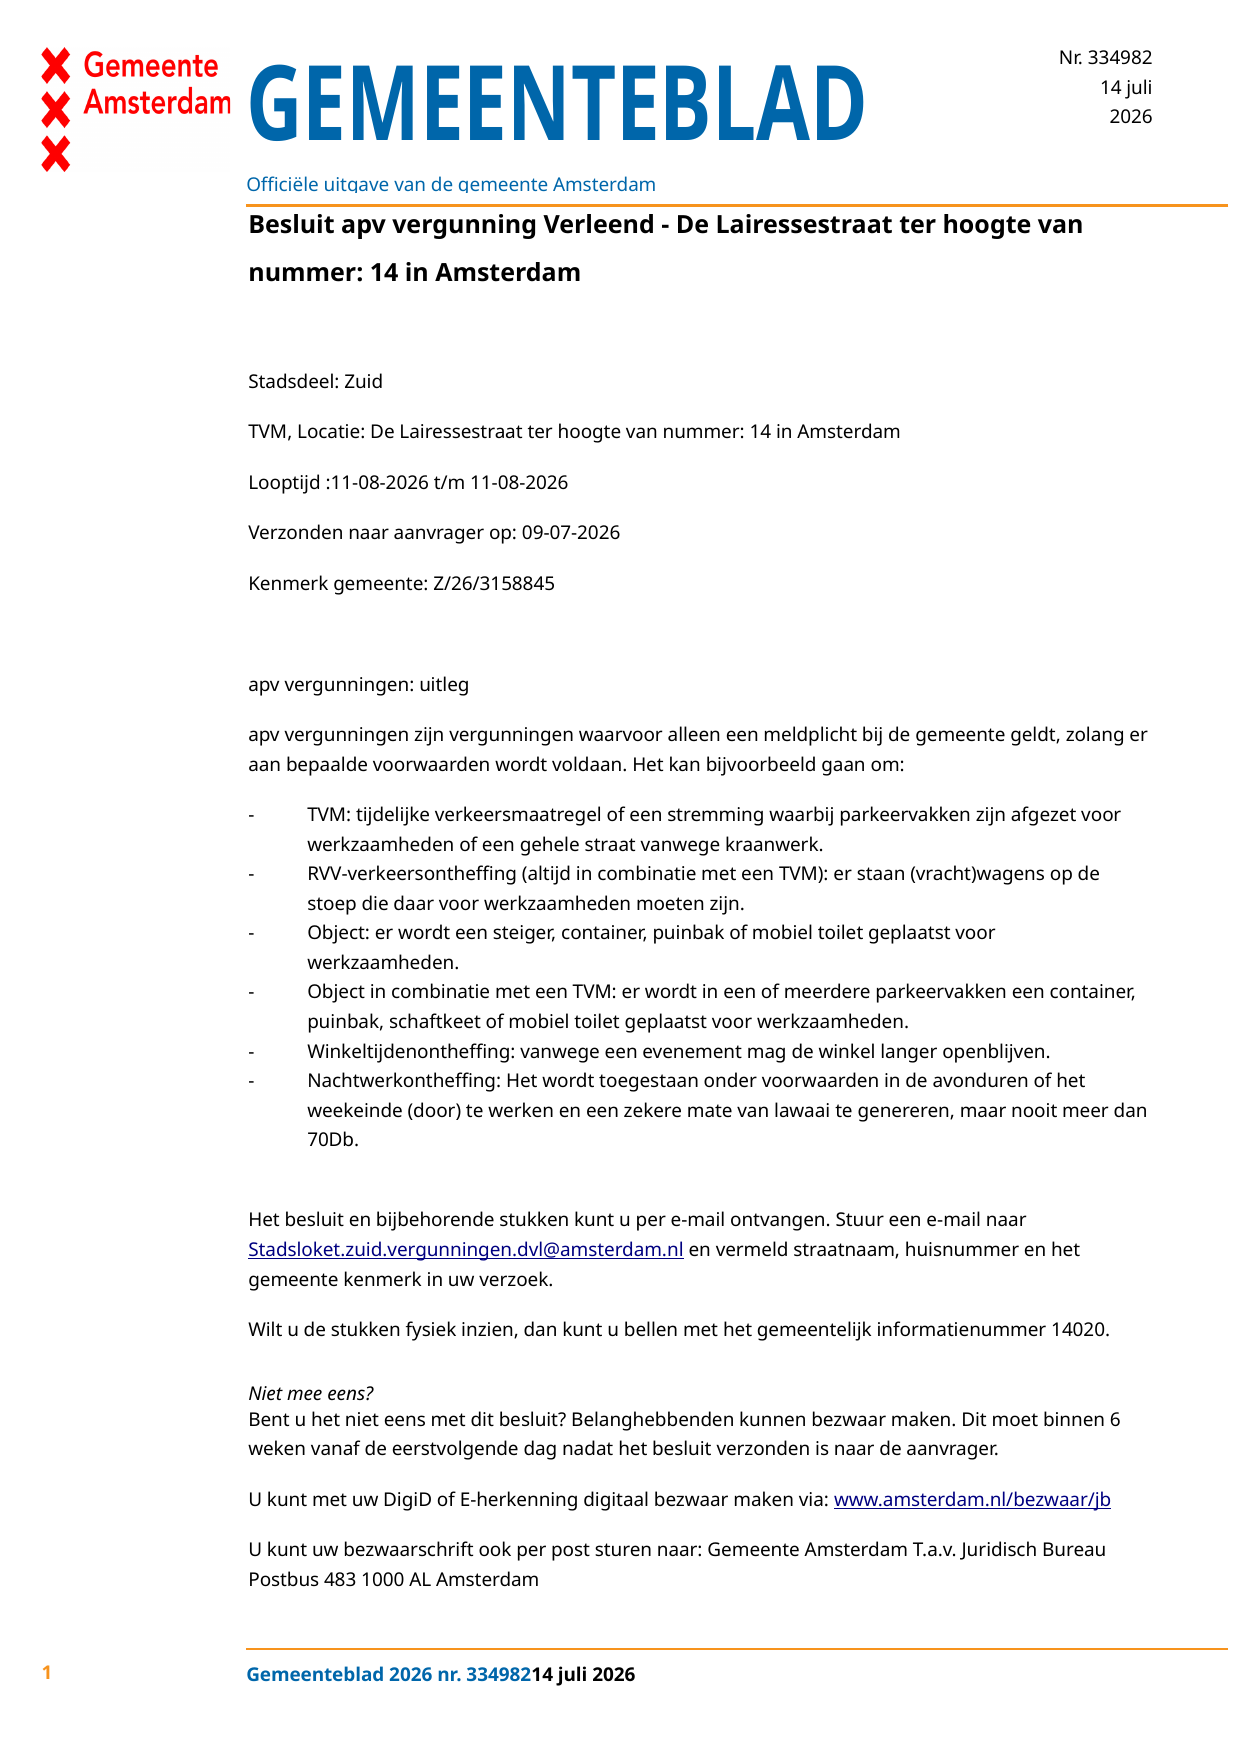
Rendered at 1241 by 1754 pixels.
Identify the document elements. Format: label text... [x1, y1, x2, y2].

text Bent u het niet eens met dit besluit? Belanghebbenden kunnen bezwaar maken. Dit moet binnen 6 weken vanaf de eerstvolgende dag nadat het besluit verzonden is naar de aanvrager. [248, 1406, 1152, 1461]
list Object in combinatie met een TVM: er wordt in een of meerdere parkeervakken een container, puinbak, schaftkeet of mobiel toilet geplaatst voor werkzaamheden. [248, 979, 1152, 1034]
list Object: er wordt een steiger, container, puinbak of mobiel toilet geplaatst voor werkzaamheden. [248, 919, 1152, 975]
text Stadsdeel: Zuid [248, 368, 1152, 394]
text U kunt met uw DigiD of E-herkenning digitaal bezwaar maken via: www.amsterdam.nl/bezwaar/jb [248, 1486, 1152, 1512]
text Wilt u de stukken fysiek inzien, dan kunt u bellen met het gemeentelijk informatienummer 14020. [248, 1316, 1152, 1342]
text TVM, Locatie: De Lairessestraat ter hoogte van nummer: 14 in Amsterdam [248, 419, 1152, 444]
picture [41, 47, 231, 172]
text apv vergunningen zijn vergunningen waarvoor alleen een meldplicht bij de gemeente geldt, zolang er aan bepaalde voorwaarden wordt voldaan. Het kan bijvoorbeeld gaan om: [248, 721, 1152, 777]
text Het besluit en bijbehorende stukken kunt u per e-mail ontvangen. Stuur een e-mail naar Stadsloket.zuid.vergunningen.dvl@amsterdam.nl en vermeld straatnaam, huisnummer en het gemeente kenmerk in uw verzoek. [248, 1207, 1152, 1292]
text Looptijd :11-08-2026 t/m 11-08-2026 [248, 469, 1152, 495]
list Nachtwerkontheffing: Het wordt toegestaan onder voorwaarden in de avonduren of het weekeinde (door) te werken en een zekere mate van lawaai te genereren, maar nooit meer dan 70Db. [248, 1067, 1152, 1152]
text Kenmerk gemeente: Z/26/3158845 [248, 570, 1152, 596]
text Niet mee eens? [248, 1380, 1152, 1406]
text apv vergunningen: uitleg [248, 671, 1152, 697]
list RVV-verkeersontheffing (altijd in combinatie met een TVM): er staan (vracht)wagens op de stoep die daar voor werkzaamheden moeten zijn. [248, 860, 1152, 916]
text Besluit apv vergunning Verleend - De Lairessestraat ter hoogte van nummer: 14 in Amsterdam [248, 207, 1152, 288]
list Winkeltijdenontheffing: vanwege een evenement mag de winkel langer openblijven. [248, 1038, 1152, 1064]
list TVM: tijdelijke verkeersmaatregel of een stremming waarbij parkeervakken zijn afgezet voor werkzaamheden of een gehele straat vanwege kraanwerk. [248, 801, 1152, 857]
text Verzonden naar aanvrager op: 09-07-2026 [248, 519, 1152, 545]
text U kunt uw bezwaarschrift ook per post sturen naar: Gemeente Amsterdam T.a.v. Juridisch Bureau Postbus 483 1000 AL Amsterdam [248, 1536, 1152, 1592]
